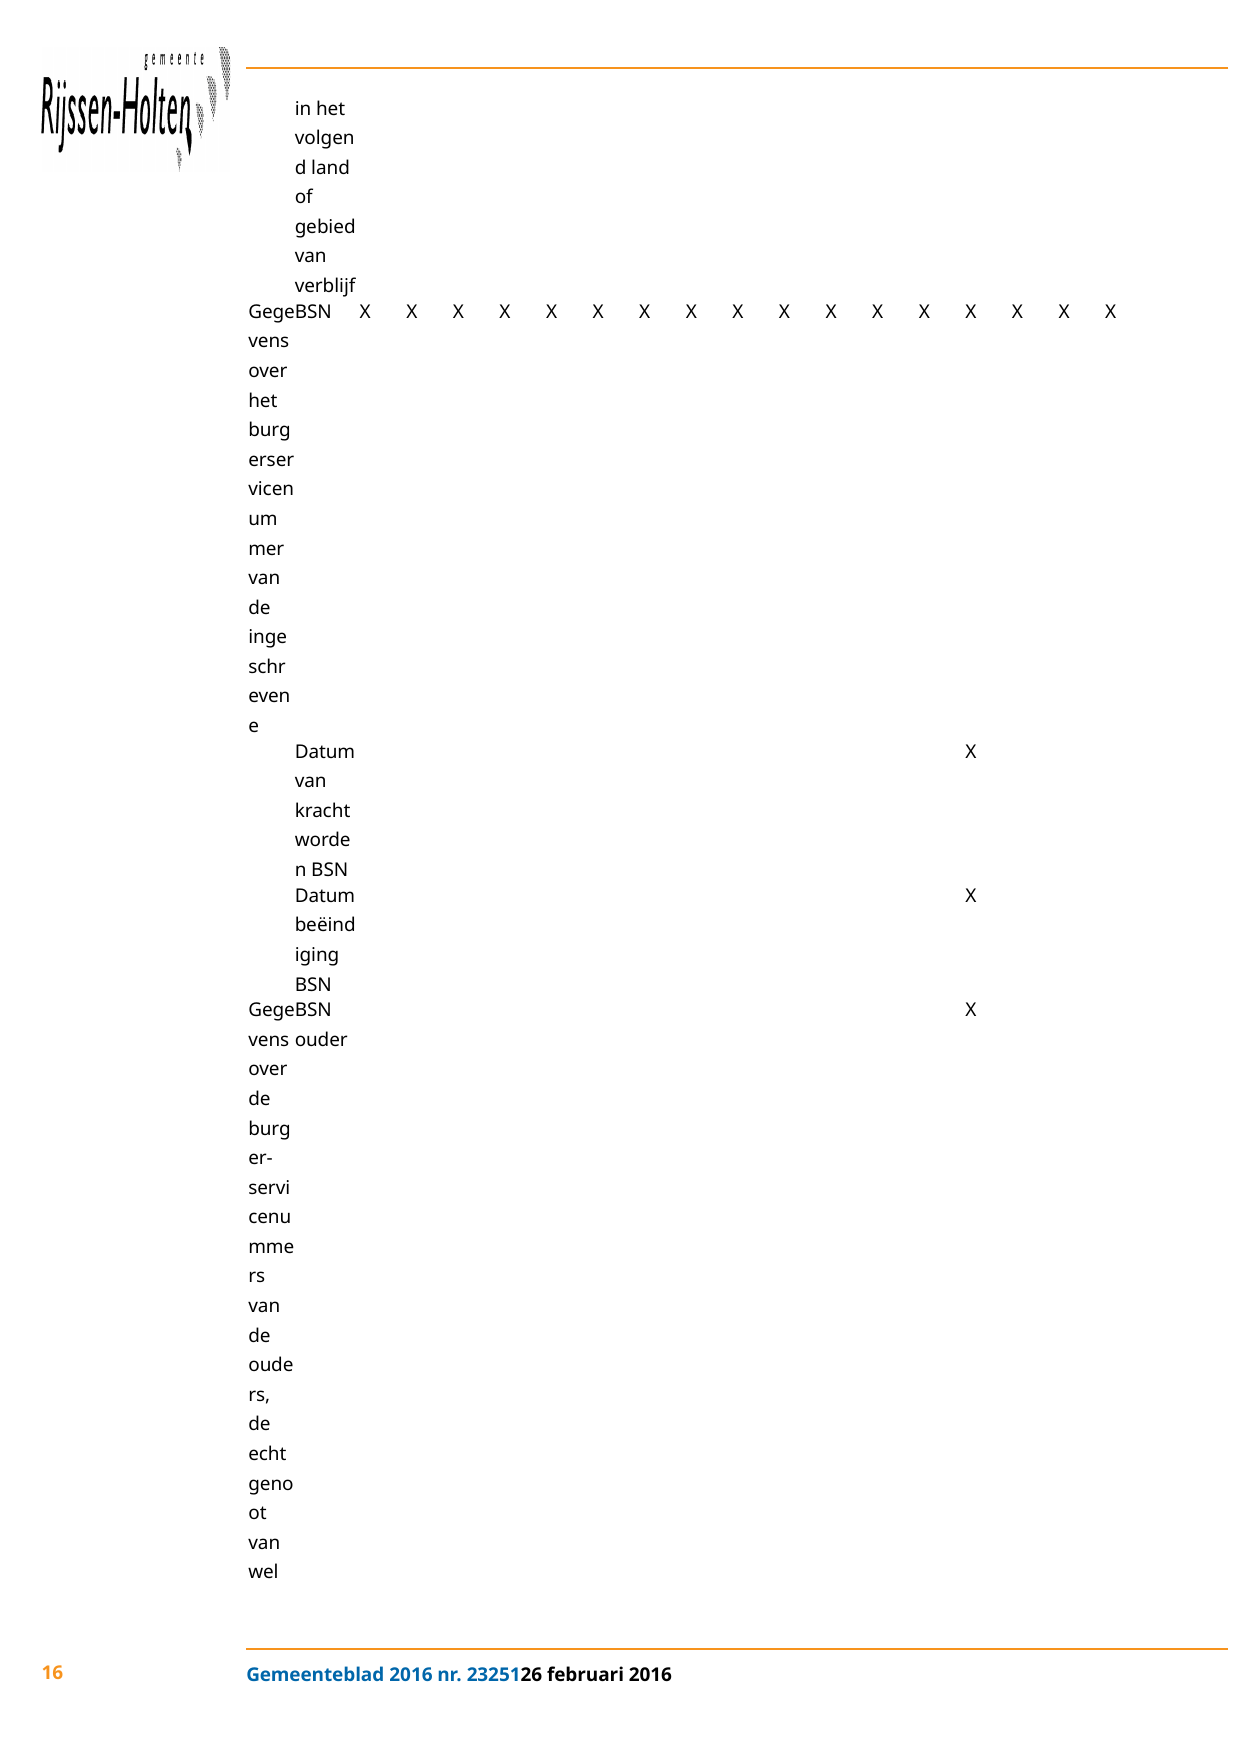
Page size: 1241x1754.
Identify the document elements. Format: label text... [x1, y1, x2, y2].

table_cell [593, 996, 639, 1584]
table_cell [1058, 738, 1105, 882]
table_cell [453, 882, 499, 996]
table_cell [686, 882, 732, 996]
table_cell [453, 95, 499, 298]
table_cell X [965, 298, 1012, 738]
table_cell [546, 95, 592, 298]
table_cell [639, 738, 686, 882]
table_cell [406, 738, 453, 882]
table_cell [686, 738, 732, 882]
table_cell [732, 882, 779, 996]
table_cell [825, 882, 872, 996]
table_cell [732, 95, 779, 298]
table_cell [639, 996, 686, 1584]
table_cell X [1058, 298, 1105, 738]
table_cell X [686, 298, 732, 738]
table_cell [872, 738, 918, 882]
table_cell X [779, 298, 825, 738]
table_cell X [732, 298, 779, 738]
table_cell X [872, 298, 918, 738]
table_cell X [825, 298, 872, 738]
table_cell [359, 95, 406, 298]
table_cell X [1105, 298, 1152, 738]
table_cell [359, 882, 406, 996]
table_cell [1105, 882, 1152, 996]
table_cell X [1012, 298, 1058, 738]
table_cell X [546, 298, 592, 738]
table_cell X [406, 298, 453, 738]
table_cell [872, 95, 918, 298]
table_cell [825, 95, 872, 298]
table_cell [825, 996, 872, 1584]
table_cell [1105, 996, 1152, 1584]
table_cell [825, 738, 872, 882]
table_cell Gegevens over de burger-servicenummers van de ouders, de echtgenoot van wel [248, 996, 294, 1584]
table_cell Datum van kracht worden BSN [295, 738, 359, 882]
table_cell [732, 738, 779, 882]
table_cell X [593, 298, 639, 738]
table_cell [499, 95, 546, 298]
table_cell [686, 95, 732, 298]
table_cell [593, 95, 639, 298]
table_cell X [499, 298, 546, 738]
table_cell [453, 996, 499, 1584]
table_cell BSN ouder [295, 996, 359, 1584]
picture [41, 47, 231, 172]
table_cell X [639, 298, 686, 738]
table_cell [499, 738, 546, 882]
table_cell [453, 738, 499, 882]
table_cell [1012, 738, 1058, 882]
table_cell [919, 996, 965, 1584]
table_cell [1105, 95, 1152, 298]
table_cell [919, 95, 965, 298]
table_cell [872, 882, 918, 996]
table_cell Datum beëindiging BSN [295, 882, 359, 996]
table_cell [686, 996, 732, 1584]
table_cell [546, 882, 592, 996]
table_cell X [919, 298, 965, 738]
table_cell [546, 738, 592, 882]
table_cell [248, 738, 294, 882]
table_cell [406, 95, 453, 298]
table_cell [406, 882, 453, 996]
table_cell [872, 996, 918, 1584]
table_cell [1012, 996, 1058, 1584]
table_cell X [965, 882, 1012, 996]
table_cell [1058, 996, 1105, 1584]
table_cell [499, 882, 546, 996]
table_cell X [965, 738, 1012, 882]
table_cell [1012, 95, 1058, 298]
table_cell Gegevens over het burgerservicenummer van de ingeschrevene [248, 298, 294, 738]
table_cell [359, 996, 406, 1584]
table_cell [779, 882, 825, 996]
table_cell [639, 882, 686, 996]
table_cell BSN [295, 298, 359, 738]
table_cell X [453, 298, 499, 738]
table_cell [779, 996, 825, 1584]
table_cell [1058, 95, 1105, 298]
table_cell [1058, 882, 1105, 996]
table_cell [593, 882, 639, 996]
table_cell [546, 996, 592, 1584]
table_cell [779, 738, 825, 882]
table_cell [593, 738, 639, 882]
table_cell [919, 882, 965, 996]
table_cell [248, 882, 294, 996]
table_cell [732, 996, 779, 1584]
table_cell [359, 738, 406, 882]
table_cell [779, 95, 825, 298]
table_cell X [359, 298, 406, 738]
table_cell [639, 95, 686, 298]
table_cell [499, 996, 546, 1584]
table_cell [248, 95, 294, 298]
table_cell [1105, 738, 1152, 882]
table_cell [965, 95, 1012, 298]
table_cell [406, 996, 453, 1584]
table_cell [919, 738, 965, 882]
table_cell X [965, 996, 1012, 1584]
table_cell in het volgend land of gebied van verblijf [295, 95, 359, 298]
table_cell [1012, 882, 1058, 996]
